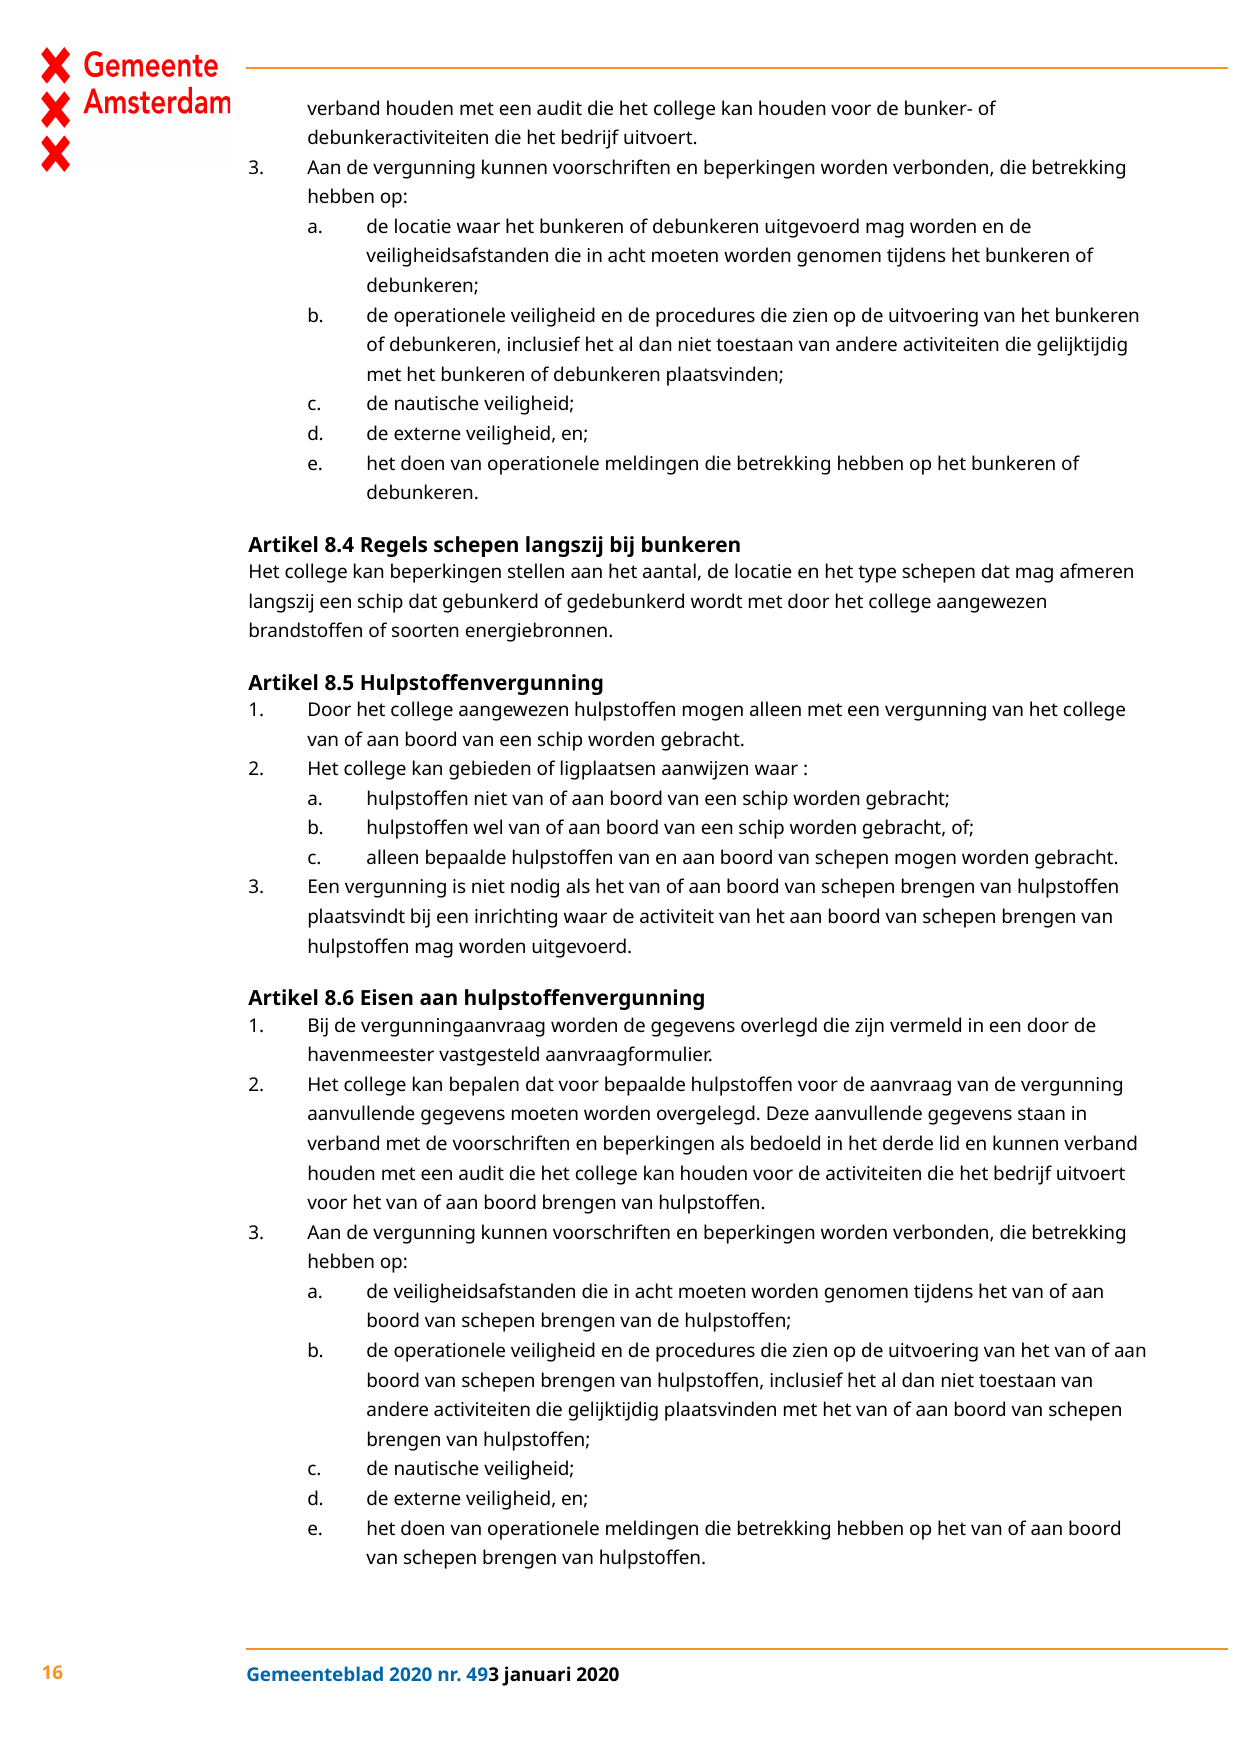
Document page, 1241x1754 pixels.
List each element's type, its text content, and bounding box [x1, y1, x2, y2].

list de veiligheidsafstanden die in acht moeten worden genomen tijdens het van of aan boord van schepen brengen van de hulpstoffen; [307, 1278, 1152, 1333]
list Aan de vergunning kunnen voorschriften en beperkingen worden verbonden, die betrekking hebben op: [248, 154, 1152, 209]
list de nautische veiligheid; [307, 391, 1152, 416]
text Artikel 8.6 Eisen aan hulpstoffenvergunning [248, 983, 1152, 1012]
list de externe veiligheid, en; [307, 420, 1152, 446]
list Door het college aangewezen hulpstoffen mogen alleen met een vergunning van het college van of aan boord van een schip worden gebracht. [248, 696, 1152, 752]
list de operationele veiligheid en de procedures die zien op de uitvoering van het bunkeren of debunkeren, inclusief het al dan niet toestaan van andere activiteiten die gelijktijdig met het bunkeren of debunkeren plaatsvinden; [307, 302, 1152, 387]
list de externe veiligheid, en; [307, 1485, 1152, 1511]
list alleen bepaalde hulpstoffen van en aan boord van schepen mogen worden gebracht. [307, 844, 1152, 870]
list Bij de vergunningaanvraag worden de gegevens overlegd die zijn vermeld in een door de havenmeester vastgesteld aanvraagformulier. [248, 1012, 1152, 1067]
list Het college kan gebieden of ligplaatsen aanwijzen waar : [248, 755, 1152, 781]
list Een vergunning is niet nodig als het van of aan boord van schepen brengen van hulpstoffen plaatsvindt bij een inrichting waar de activiteit van het aan boord van schepen brengen van hulpstoffen mag worden uitgevoerd. [248, 874, 1152, 959]
list het doen van operationele meldingen die betrekking hebben op het van of aan boord van schepen brengen van hulpstoffen. [307, 1515, 1152, 1570]
list hulpstoffen wel van of aan boord van een schip worden gebracht, of; [307, 814, 1152, 840]
list de nautische veiligheid; [307, 1456, 1152, 1481]
list Het college kan bepalen dat voor bepaalde hulpstoffen voor de aanvraag van de vergunning aanvullende gegevens moeten worden overgelegd. Deze aanvullende gegevens staan in verband met de voorschriften en beperkingen als bedoeld in het derde lid en kunnen verband houden met een audit die het college kan houden voor de activiteiten die het bedrijf uitvoert voor het van of aan boord brengen van hulpstoffen. [248, 1071, 1152, 1215]
list hulpstoffen niet van of aan boord van een schip worden gebracht; [307, 785, 1152, 811]
list verband houden met een audit die het college kan houden voor de bunker- of debunkeractiviteiten die het bedrijf uitvoert. [248, 95, 1152, 150]
list de operationele veiligheid en de procedures die zien op de uitvoering van het van of aan boord van schepen brengen van hulpstoffen, inclusief het al dan niet toestaan van andere activiteiten die gelijktijdig plaatsvinden met het van of aan boord van schepen brengen van hulpstoffen; [307, 1337, 1152, 1452]
list Aan de vergunning kunnen voorschriften en beperkingen worden verbonden, die betrekking hebben op: [248, 1219, 1152, 1274]
list het doen van operationele meldingen die betrekking hebben op het bunkeren of debunkeren. [307, 450, 1152, 505]
text Artikel 8.5 Hulpstoffenvergunning [248, 668, 1152, 696]
text Het college kan beperkingen stellen aan het aantal, de locatie en het type schepen dat mag afmeren langszij een schip dat gebunkerd of gedebunkerd wordt met door het college aangewezen brandstoffen of soorten energiebronnen. [248, 558, 1152, 643]
picture [41, 47, 231, 172]
text Artikel 8.4 Regels schepen langszij bij bunkeren [248, 530, 1152, 558]
list de locatie waar het bunkeren of debunkeren uitgevoerd mag worden en de veiligheidsafstanden die in acht moeten worden genomen tijdens het bunkeren of debunkeren; [307, 213, 1152, 298]
